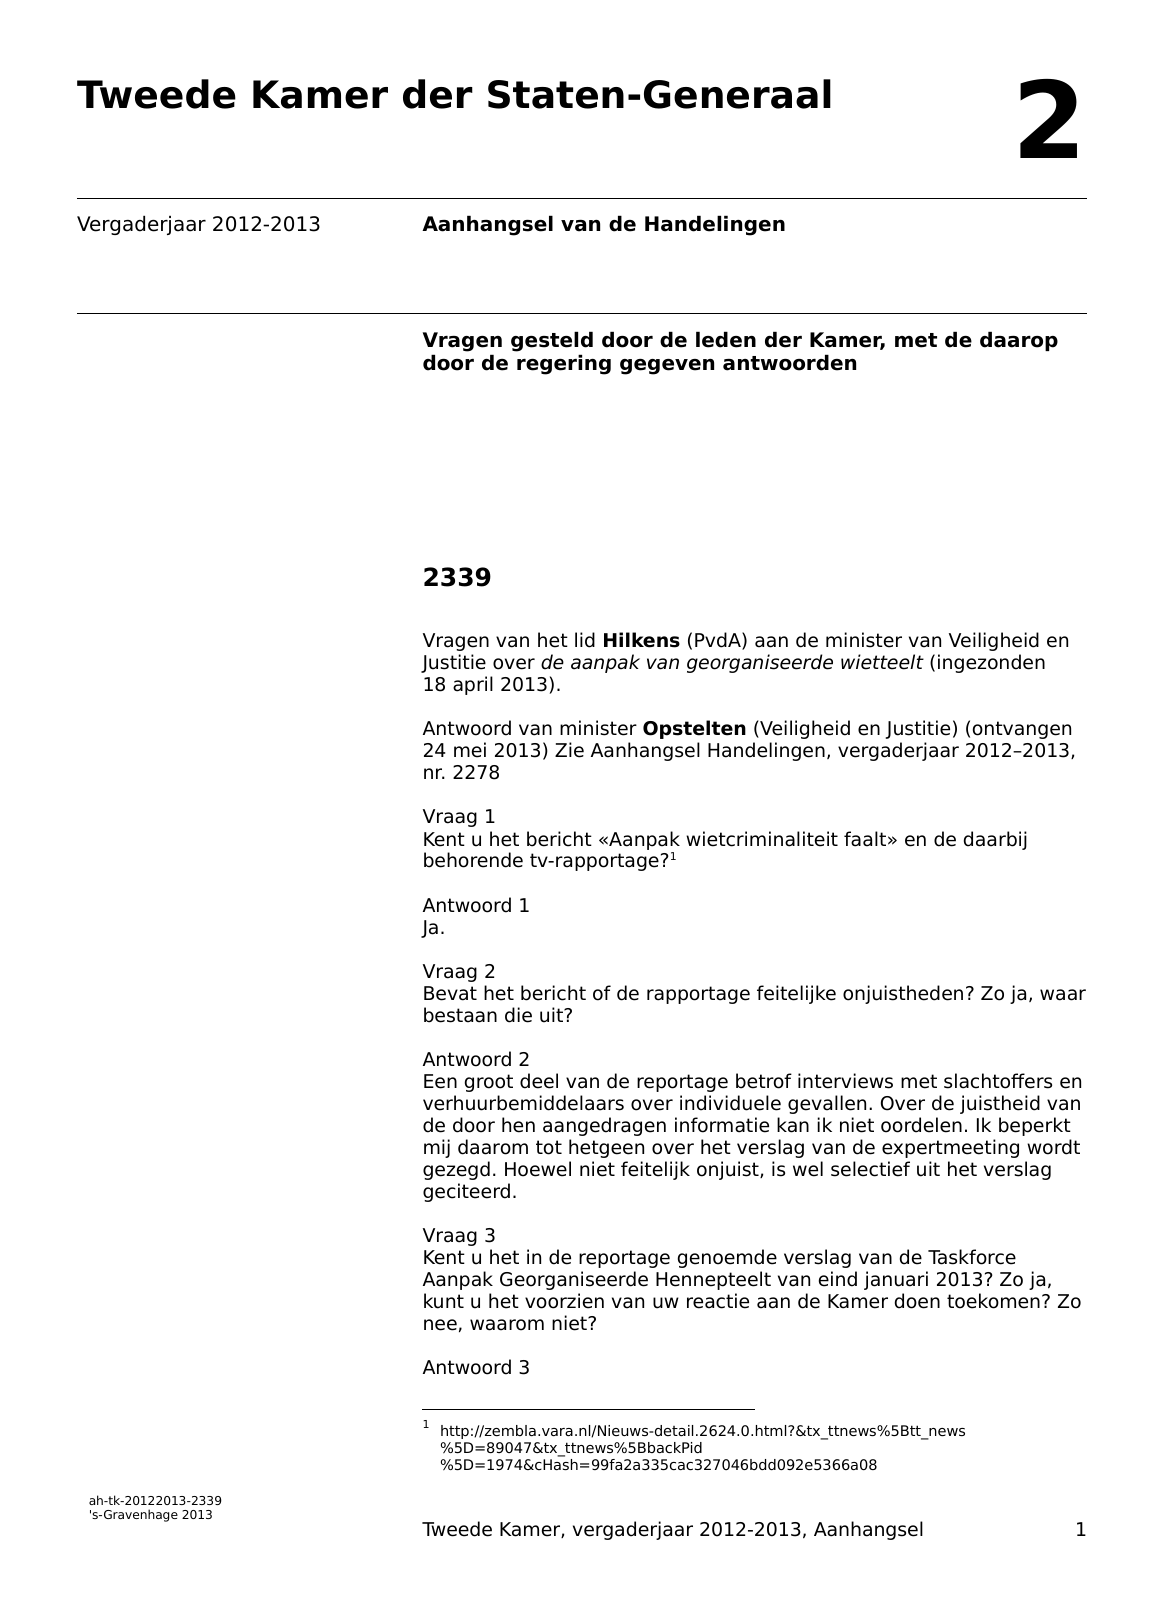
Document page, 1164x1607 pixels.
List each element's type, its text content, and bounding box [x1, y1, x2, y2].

text Antwoord 2 [422, 1049, 1087, 1071]
table_cell Vergaderjaar 2012-2013 [77, 199, 422, 313]
text Antwoord 1 [422, 894, 1087, 917]
text Ja. [422, 917, 1087, 938]
text Een groot deel van de reportage betrof interviews met slachtoffers en verhuurbemiddelaars over individuele gevallen. Over de juistheid van de door hen aangedragen informatie kan ik niet oordelen. Ik beperkt mij daarom tot hetgeen over het verslag van de expertmeeting wordt gezegd. Hoewel niet feitelijk onjuist, is wel selectief uit het verslag geciteerd. [422, 1071, 1087, 1203]
text Vragen van het lid Hilkens (PvdA) aan de minister van Veiligheid en Justitie over de aanpak van georganiseerde wietteelt (ingezonden 18 april 2013). [422, 630, 1087, 696]
text 's-Gravenhage 2013 [88, 1508, 323, 1522]
table_cell Aanhangsel van de Handelingen [422, 199, 1087, 313]
text Antwoord van minister Opstelten (Veiligheid en Justitie) (ontvangen 24 mei 2013) Zie Aanhangsel Handelingen, vergaderjaar 2012–2013, nr. 2278 [422, 718, 1087, 784]
table_header Tweede Kamer der Staten-Generaal [77, 59, 886, 198]
table_cell Vragen gesteld door de leden der Kamer, met de daarop door de regering gegeven antwoorden [422, 314, 1087, 375]
text Vraag 3 [422, 1225, 1087, 1247]
text Vraag 1 [422, 806, 1087, 828]
table_cell [77, 314, 422, 375]
text Kent u het in de reportage genoemde verslag van de Taskforce Aanpak Georganiseerde Hennepteelt van eind januari 2013? Zo ja, kunt u het voorzien van uw reactie aan de Kamer doen toekomen? Zo nee, waarom niet? [422, 1247, 1087, 1335]
text Vraag 2 [422, 961, 1087, 983]
text Bevat het bericht of de rapportage feitelijke onjuistheden? Zo ja, waar bestaan die uit? [422, 983, 1087, 1027]
text http://zembla.vara.nl/Nieuws-detail.2624.0.html?&tx_ttnews%5Btt_news%5D=89047&tx_ttnews%5BbackPid%5D=1974&cHash=99fa2a335cac327046bdd092e5366a08 [422, 1418, 1087, 1474]
text Kent u het bericht «Aanpak wietcriminaliteit faalt» en de daarbij behorende tv-rapportage? [422, 828, 1087, 872]
text 2339 [422, 563, 1087, 592]
table_header 2 [886, 59, 1087, 198]
text ah-tk-20122013-2339 [88, 1494, 323, 1508]
text Antwoord 3 [422, 1357, 1087, 1379]
